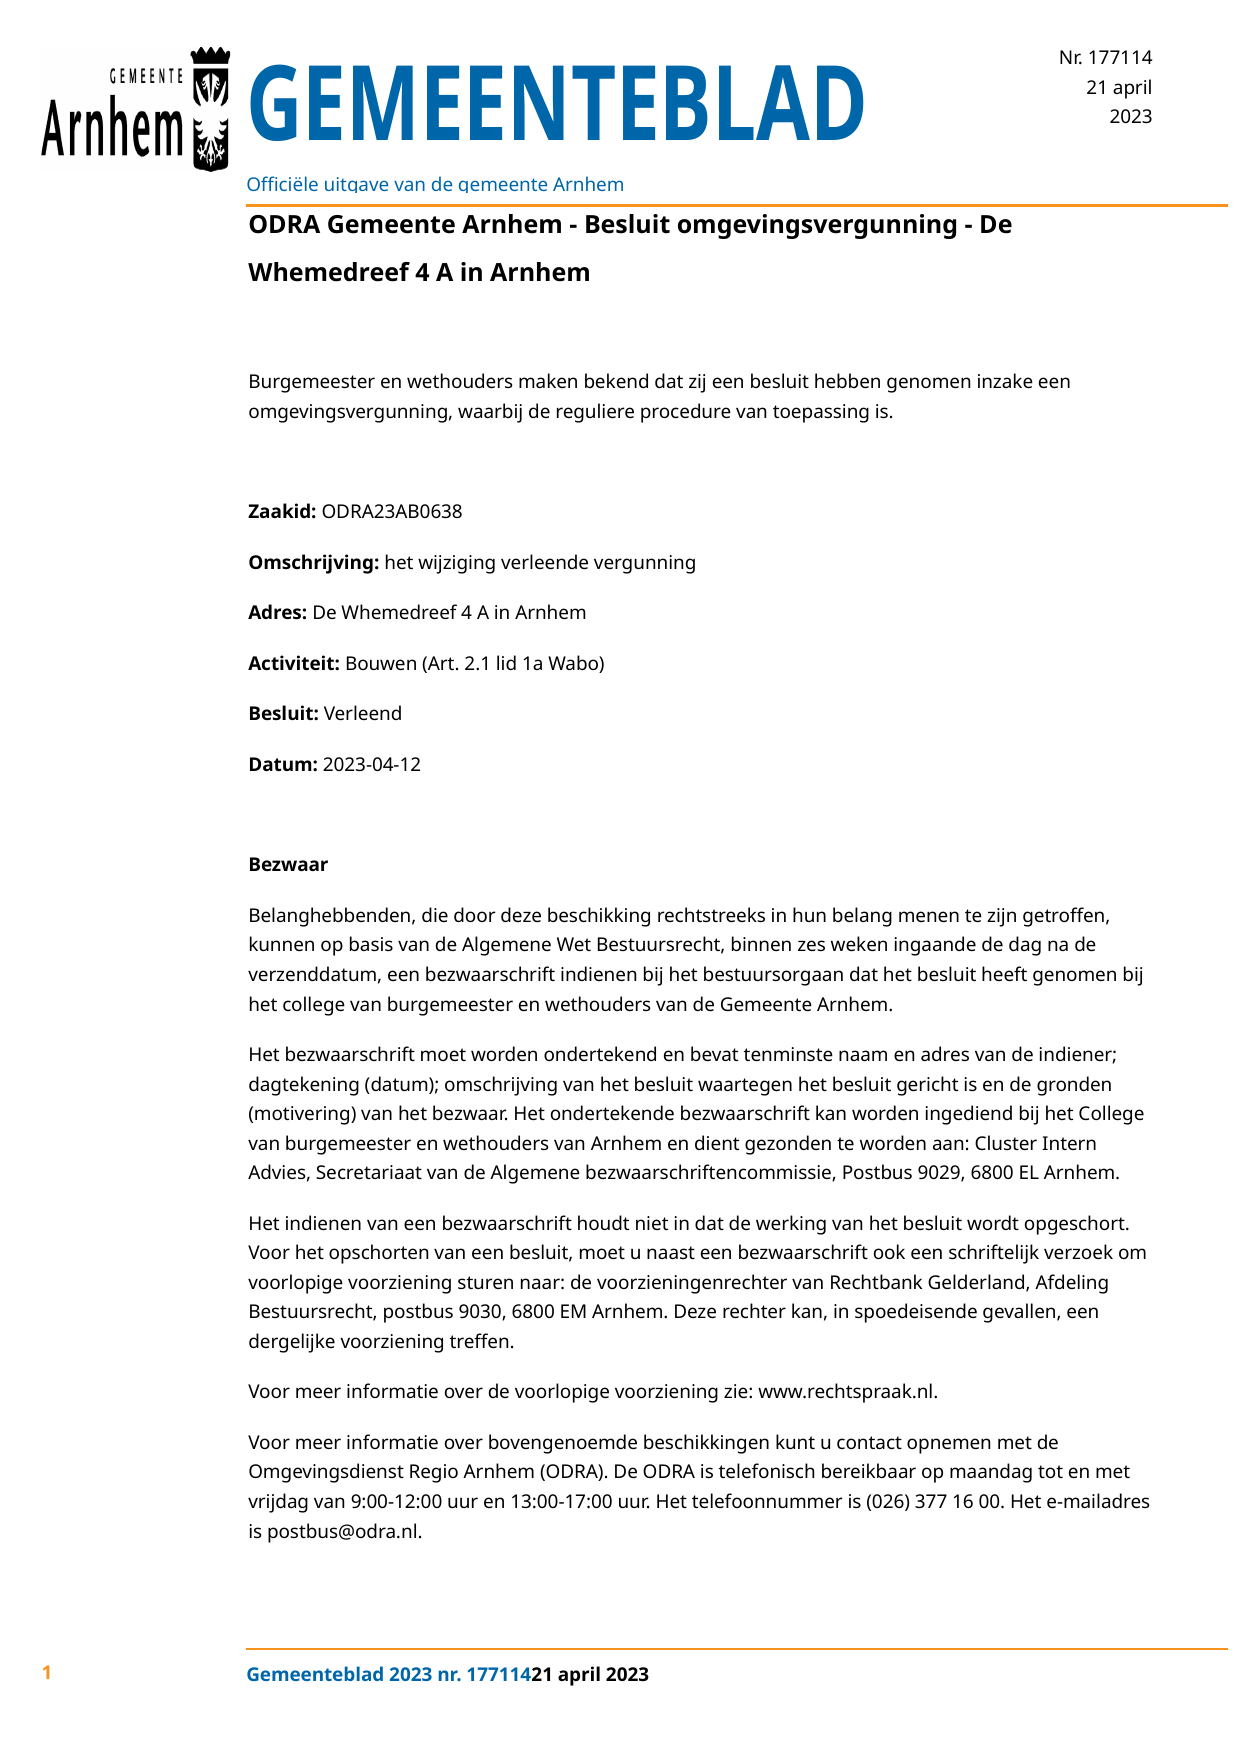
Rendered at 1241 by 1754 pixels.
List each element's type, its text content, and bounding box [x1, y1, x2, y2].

text Activiteit: Bouwen (Art. 2.1 lid 1a Wabo) [248, 650, 1152, 676]
text ODRA Gemeente Arnhem - Besluit omgevingsvergunning - De Whemedreef 4 A in Arnhem [248, 207, 1152, 288]
text Belanghebbenden, die door deze beschikking rechtstreeks in hun belang menen te zijn getroffen, kunnen op basis van de Algemene Wet Bestuursrecht, binnen zes weken ingaande de dag na de verzenddatum, een bezwaarschrift indienen bij het bestuursorgaan dat het besluit heeft genomen bij het college van burgemeester en wethouders van de Gemeente Arnhem. [248, 902, 1152, 1017]
text Voor meer informatie over bovengenoemde beschikkingen kunt u contact opnemen met de Omgevingsdienst Regio Arnhem (ODRA). De ODRA is telefonisch bereikbaar op maandag tot en met vrijdag van 9:00-12:00 uur en 13:00-17:00 uur. Het telefoonnummer is (026) 377 16 00. Het e-mailadres is postbus@odra.nl. [248, 1429, 1152, 1544]
text Bezwaar [248, 852, 1152, 877]
text Zaakid: ODRA23AB0638 [248, 499, 1152, 524]
text Het indienen van een bezwaarschrift houdt niet in dat de werking van het besluit wordt opgeschort. Voor het opschorten van een besluit, moet u naast een bezwaarschrift ook een schriftelijk verzoek om voorlopige voorziening sturen naar: de voorzieningenrechter van Rechtbank Gelderland, Afdeling Bestuursrecht, postbus 9030, 6800 EM Arnhem. Deze rechter kan, in spoedeisende gevallen, een dergelijke voorziening treffen. [248, 1210, 1152, 1354]
text Adres: De Whemedreef 4 A in Arnhem [248, 599, 1152, 625]
text Besluit: Verleend [248, 700, 1152, 726]
text Voor meer informatie over de voorlopige voorziening zie: www.rechtspraak.nl. [248, 1379, 1152, 1404]
text Omschrijving: het wijziging verleende vergunning [248, 549, 1152, 575]
text Het bezwaarschrift moet worden ondertekend en bevat tenminste naam en adres van de indiener; dagtekening (datum); omschrijving van het besluit waartegen het besluit gericht is en de gronden (motivering) van het bezwaar. Het ondertekende bezwaarschrift kan worden ingediend bij het College van burgemeester en wethouders van Arnhem en dient gezonden te worden aan: Cluster Intern Advies, Secretariaat van de Algemene bezwaarschriftencommissie, Postbus 9029, 6800 EL Arnhem. [248, 1041, 1152, 1185]
text Datum: 2023-04-12 [248, 751, 1152, 777]
text Burgemeester en wethouders maken bekend dat zij een besluit hebben genomen inzake een omgevingsvergunning, waarbij de reguliere procedure van toepassing is. [248, 368, 1152, 424]
picture [41, 47, 231, 172]
